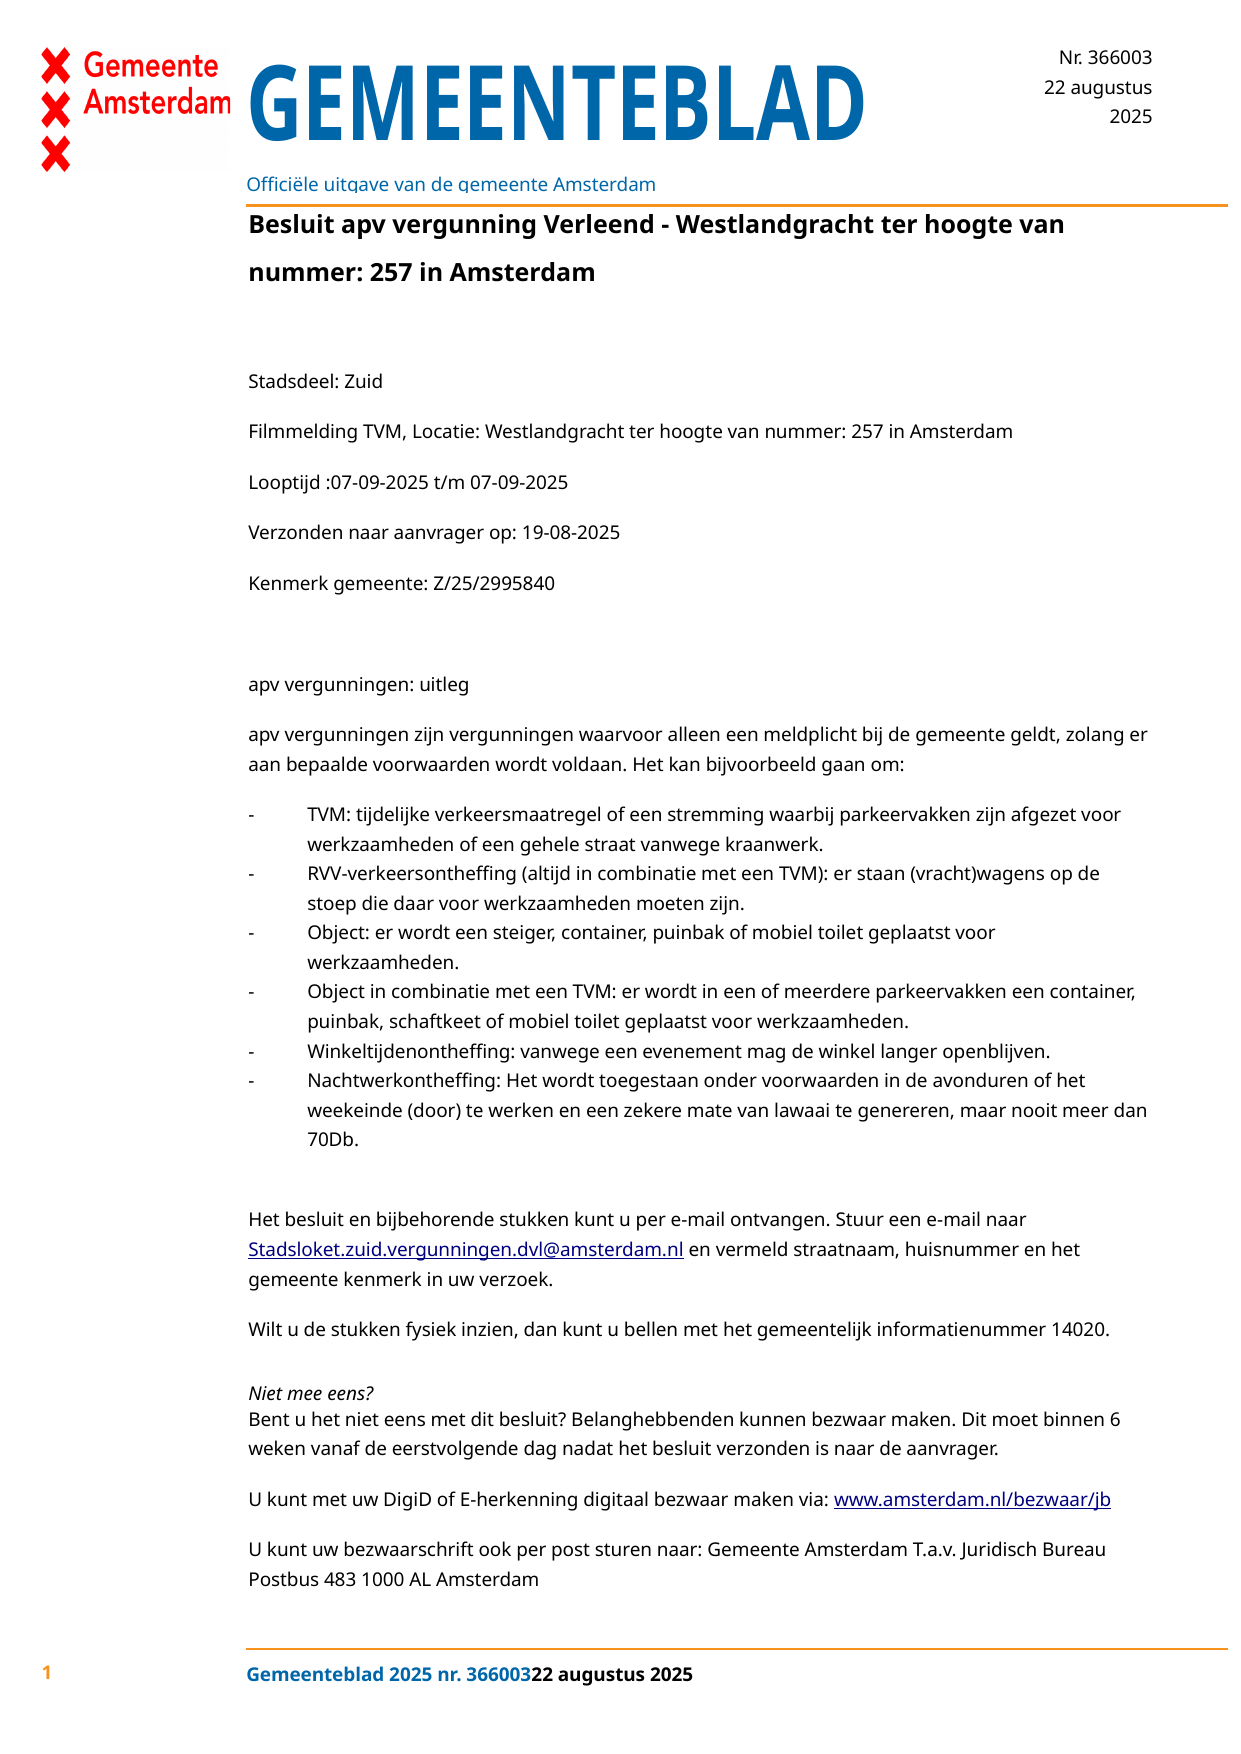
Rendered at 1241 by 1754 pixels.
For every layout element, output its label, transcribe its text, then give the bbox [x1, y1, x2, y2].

list Winkeltijdenontheffing: vanwege een evenement mag de winkel langer openblijven. [248, 1038, 1152, 1064]
text Verzonden naar aanvrager op: 19-08-2025 [248, 519, 1152, 545]
text Looptijd :07-09-2025 t/m 07-09-2025 [248, 469, 1152, 495]
text apv vergunningen zijn vergunningen waarvoor alleen een meldplicht bij de gemeente geldt, zolang er aan bepaalde voorwaarden wordt voldaan. Het kan bijvoorbeeld gaan om: [248, 721, 1152, 777]
list Object: er wordt een steiger, container, puinbak of mobiel toilet geplaatst voor werkzaamheden. [248, 919, 1152, 975]
text apv vergunningen: uitleg [248, 671, 1152, 697]
text Besluit apv vergunning Verleend - Westlandgracht ter hoogte van nummer: 257 in Amsterdam [248, 207, 1152, 288]
text Filmmelding TVM, Locatie: Westlandgracht ter hoogte van nummer: 257 in Amsterdam [248, 419, 1152, 444]
list Object in combinatie met een TVM: er wordt in een of meerdere parkeervakken een container, puinbak, schaftkeet of mobiel toilet geplaatst voor werkzaamheden. [248, 979, 1152, 1034]
list RVV-verkeersontheffing (altijd in combinatie met een TVM): er staan (vracht)wagens op de stoep die daar voor werkzaamheden moeten zijn. [248, 860, 1152, 916]
list Nachtwerkontheffing: Het wordt toegestaan onder voorwaarden in de avonduren of het weekeinde (door) te werken en een zekere mate van lawaai te genereren, maar nooit meer dan 70Db. [248, 1067, 1152, 1152]
list TVM: tijdelijke verkeersmaatregel of een stremming waarbij parkeervakken zijn afgezet voor werkzaamheden of een gehele straat vanwege kraanwerk. [248, 801, 1152, 857]
text U kunt met uw DigiD of E-herkenning digitaal bezwaar maken via: www.amsterdam.nl/bezwaar/jb [248, 1486, 1152, 1512]
text Stadsdeel: Zuid [248, 368, 1152, 394]
text Wilt u de stukken fysiek inzien, dan kunt u bellen met het gemeentelijk informatienummer 14020. [248, 1316, 1152, 1342]
picture [41, 47, 231, 172]
text Het besluit en bijbehorende stukken kunt u per e-mail ontvangen. Stuur een e-mail naar Stadsloket.zuid.vergunningen.dvl@amsterdam.nl en vermeld straatnaam, huisnummer en het gemeente kenmerk in uw verzoek. [248, 1207, 1152, 1292]
text Kenmerk gemeente: Z/25/2995840 [248, 570, 1152, 596]
text U kunt uw bezwaarschrift ook per post sturen naar: Gemeente Amsterdam T.a.v. Juridisch Bureau Postbus 483 1000 AL Amsterdam [248, 1536, 1152, 1592]
text Bent u het niet eens met dit besluit? Belanghebbenden kunnen bezwaar maken. Dit moet binnen 6 weken vanaf de eerstvolgende dag nadat het besluit verzonden is naar de aanvrager. [248, 1406, 1152, 1461]
text Niet mee eens? [248, 1380, 1152, 1406]
